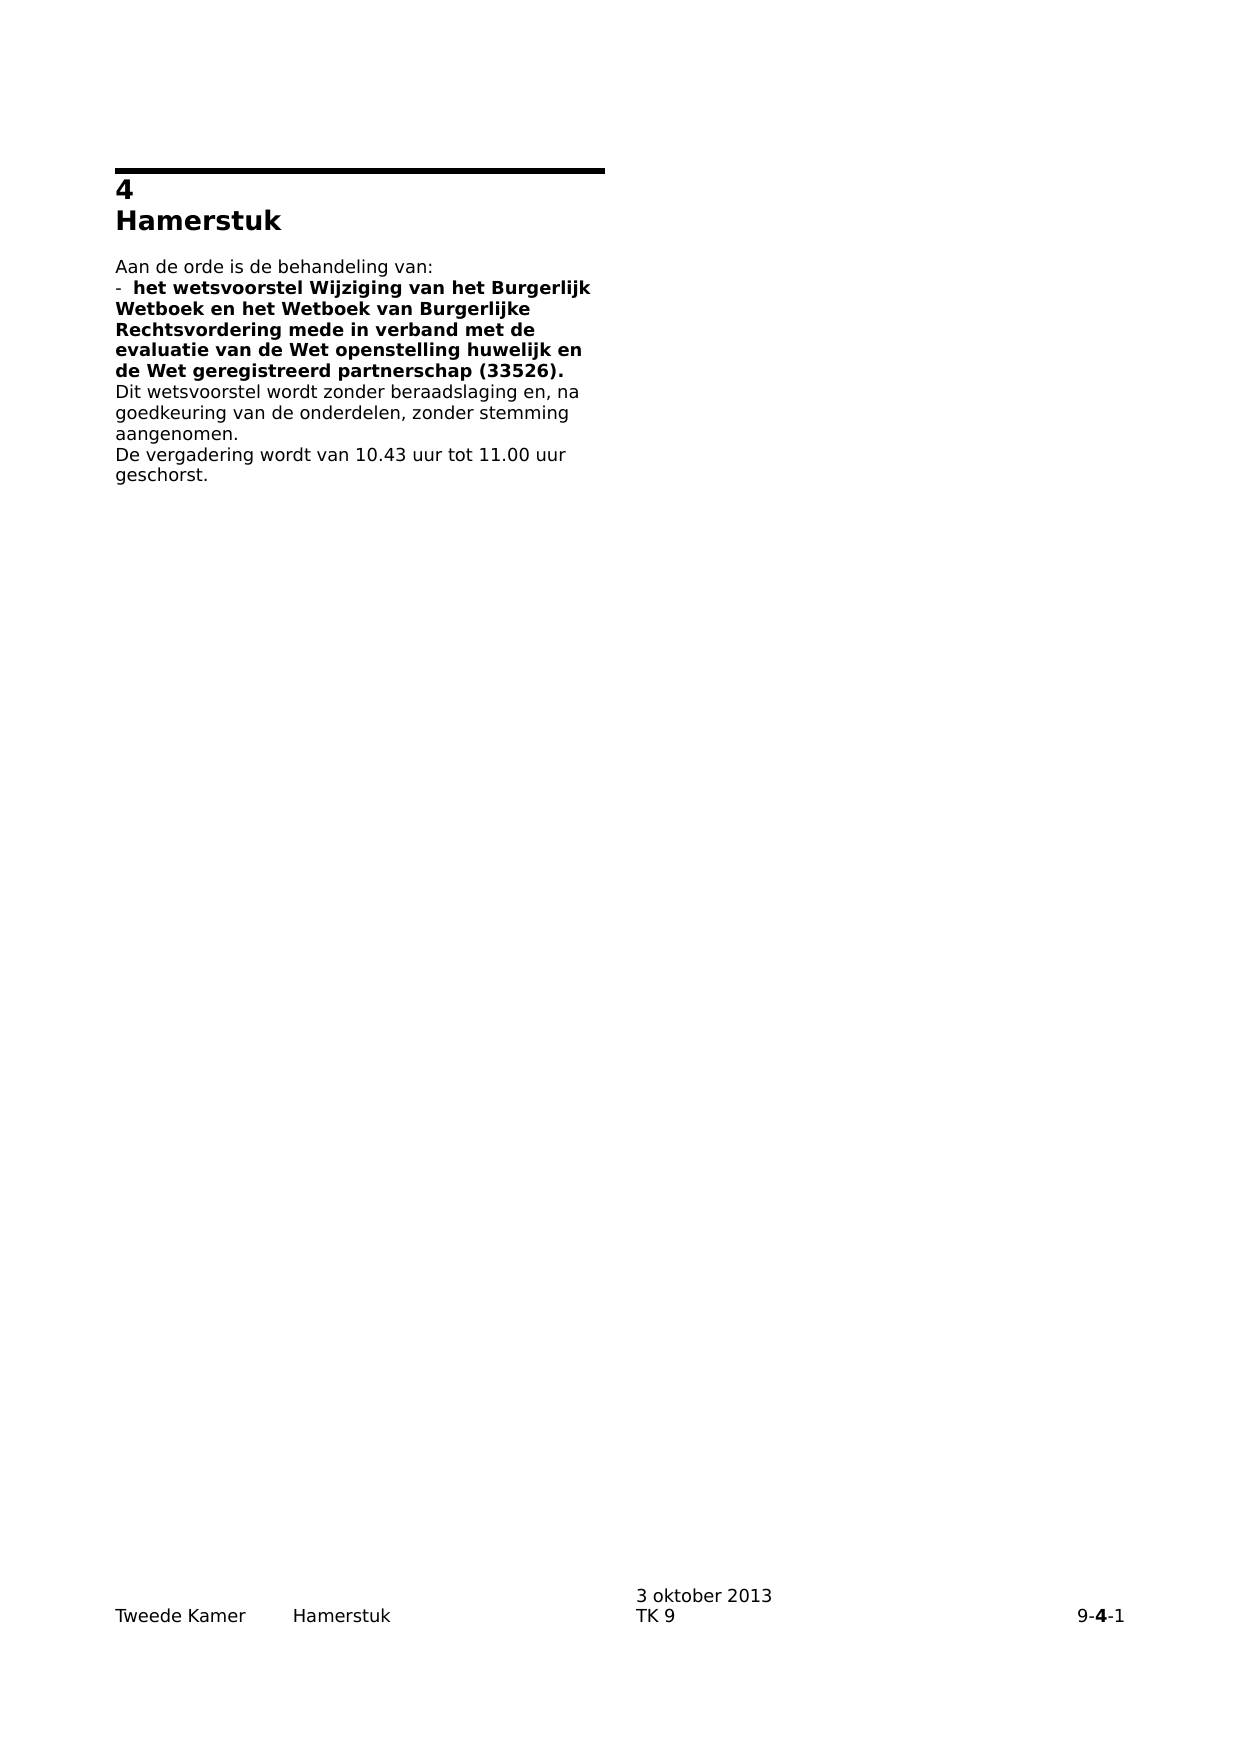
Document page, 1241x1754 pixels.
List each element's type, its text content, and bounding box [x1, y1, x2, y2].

text Dit wetsvoorstel wordt zonder beraadslaging en, na goedkeuring van de onderdelen, zonder stemming aangenomen. [115, 382, 605, 444]
text Aan de orde is de behandeling van: [115, 257, 605, 278]
title 4 Hamerstuk [115, 174, 605, 237]
list het wetsvoorstel Wijziging van het Burgerlijk Wetboek en het Wetboek van Burgerlijke Rechtsvordering mede in verband met de evaluatie van de Wet openstelling huwelijk en de Wet geregistreerd partnerschap (33526). [115, 278, 605, 382]
text De vergadering wordt van 10.43 uur tot 11.00 uur geschorst. [115, 444, 605, 486]
